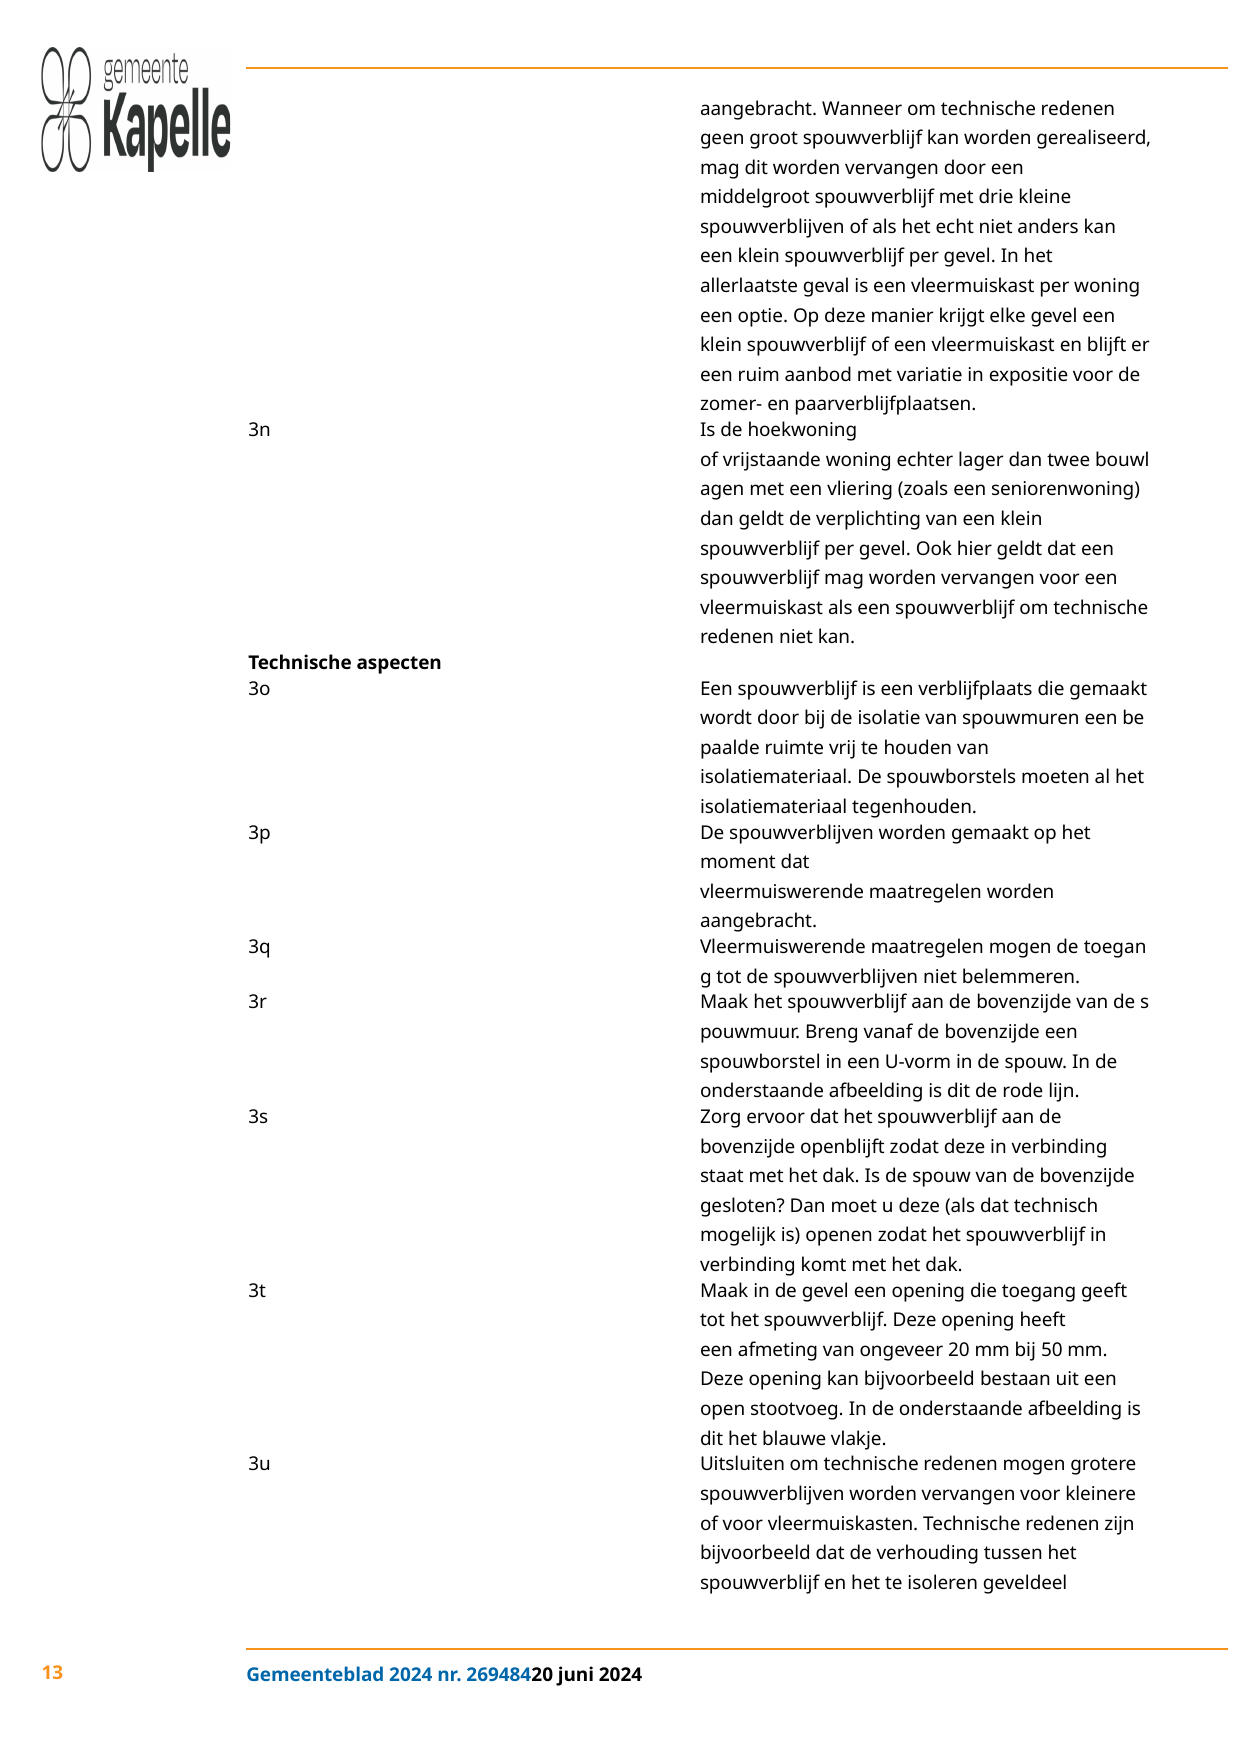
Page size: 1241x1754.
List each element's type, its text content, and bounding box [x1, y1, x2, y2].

table_cell Is de hoekwoning of vrijstaande woning echter lager dan twee bouwlagen met een vliering (zoals een seniorenwoning) dan geldt de verplichting van een klein spouwverblijf per gevel. Ook hier geldt dat een spouwverblijf mag worden vervangen voor een vleermuiskast als een spouwverblijf om technische redenen niet kan. [700, 416, 1152, 649]
table_cell Technische aspecten [248, 649, 1152, 675]
table_cell Zorg ervoor dat het spouwverblijf aan de bovenzijde openblijft zodat deze in verbinding staat met het dak. Is de spouw van de bovenzijde gesloten? Dan moet u deze (als dat technisch mogelijk is) openen zodat het spouwverblijf in verbinding komt met het dak. [700, 1103, 1152, 1277]
table_cell 3n [248, 416, 700, 649]
table_cell [248, 95, 700, 416]
table_cell aangebracht. Wanneer om technische redenen geen groot spouwverblijf kan worden gerealiseerd, mag dit worden vervangen door een middelgroot spouwverblijf met drie kleine spouwverblijven of als het echt niet anders kan een klein spouwverblijf per gevel. In het allerlaatste geval is een vleermuiskast per woning een optie. Op deze manier krijgt elke gevel een klein spouwverblijf of een vleermuiskast en blijft er een ruim aanbod met variatie in expositie voor de zomer- en paarverblijfplaatsen. [700, 95, 1152, 416]
table_cell 3q [248, 934, 700, 989]
table_cell Maak in de gevel een opening die toegang geeft tot het spouwverblijf. Deze opening heeft een afmeting van ongeveer 20 mm bij 50 mm. Deze opening kan bijvoorbeeld bestaan uit een open stootvoeg. In de onderstaande afbeelding is dit het blauwe vlakje. [700, 1277, 1152, 1451]
table_cell 3t [248, 1277, 700, 1451]
table_cell De spouwverblijven worden gemaakt op het moment dat vleermuiswerende maatregelen worden aangebracht. [700, 819, 1152, 933]
picture [41, 47, 231, 172]
table_cell Uitsluiten om technische redenen mogen grotere spouwverblijven worden vervangen voor kleinere of voor vleermuiskasten. Technische redenen zijn bijvoorbeeld dat de verhouding tussen het spouwverblijf en het te isoleren geveldeel [700, 1451, 1152, 1594]
table_cell Een spouwverblijf is een verblijfplaats die gemaakt wordt door bij de isolatie van spouwmuren een bepaalde ruimte vrij te houden van isolatiemateriaal. De spouwborstels moeten al het isolatiemateriaal tegenhouden. [700, 675, 1152, 819]
table_cell 3r [248, 989, 700, 1103]
table_cell 3p [248, 819, 700, 933]
table_cell 3o [248, 675, 700, 819]
table_cell Vleermuiswerende maatregelen mogen de toegang tot de spouwverblijven niet belemmeren. [700, 934, 1152, 989]
table_cell Maak het spouwverblijf aan de bovenzijde van de spouwmuur. Breng vanaf de bovenzijde een spouwborstel in een U-vorm in de spouw. In de onderstaande afbeelding is dit de rode lijn. [700, 989, 1152, 1103]
table_cell 3s [248, 1103, 700, 1277]
table_cell 3u [248, 1451, 700, 1594]
